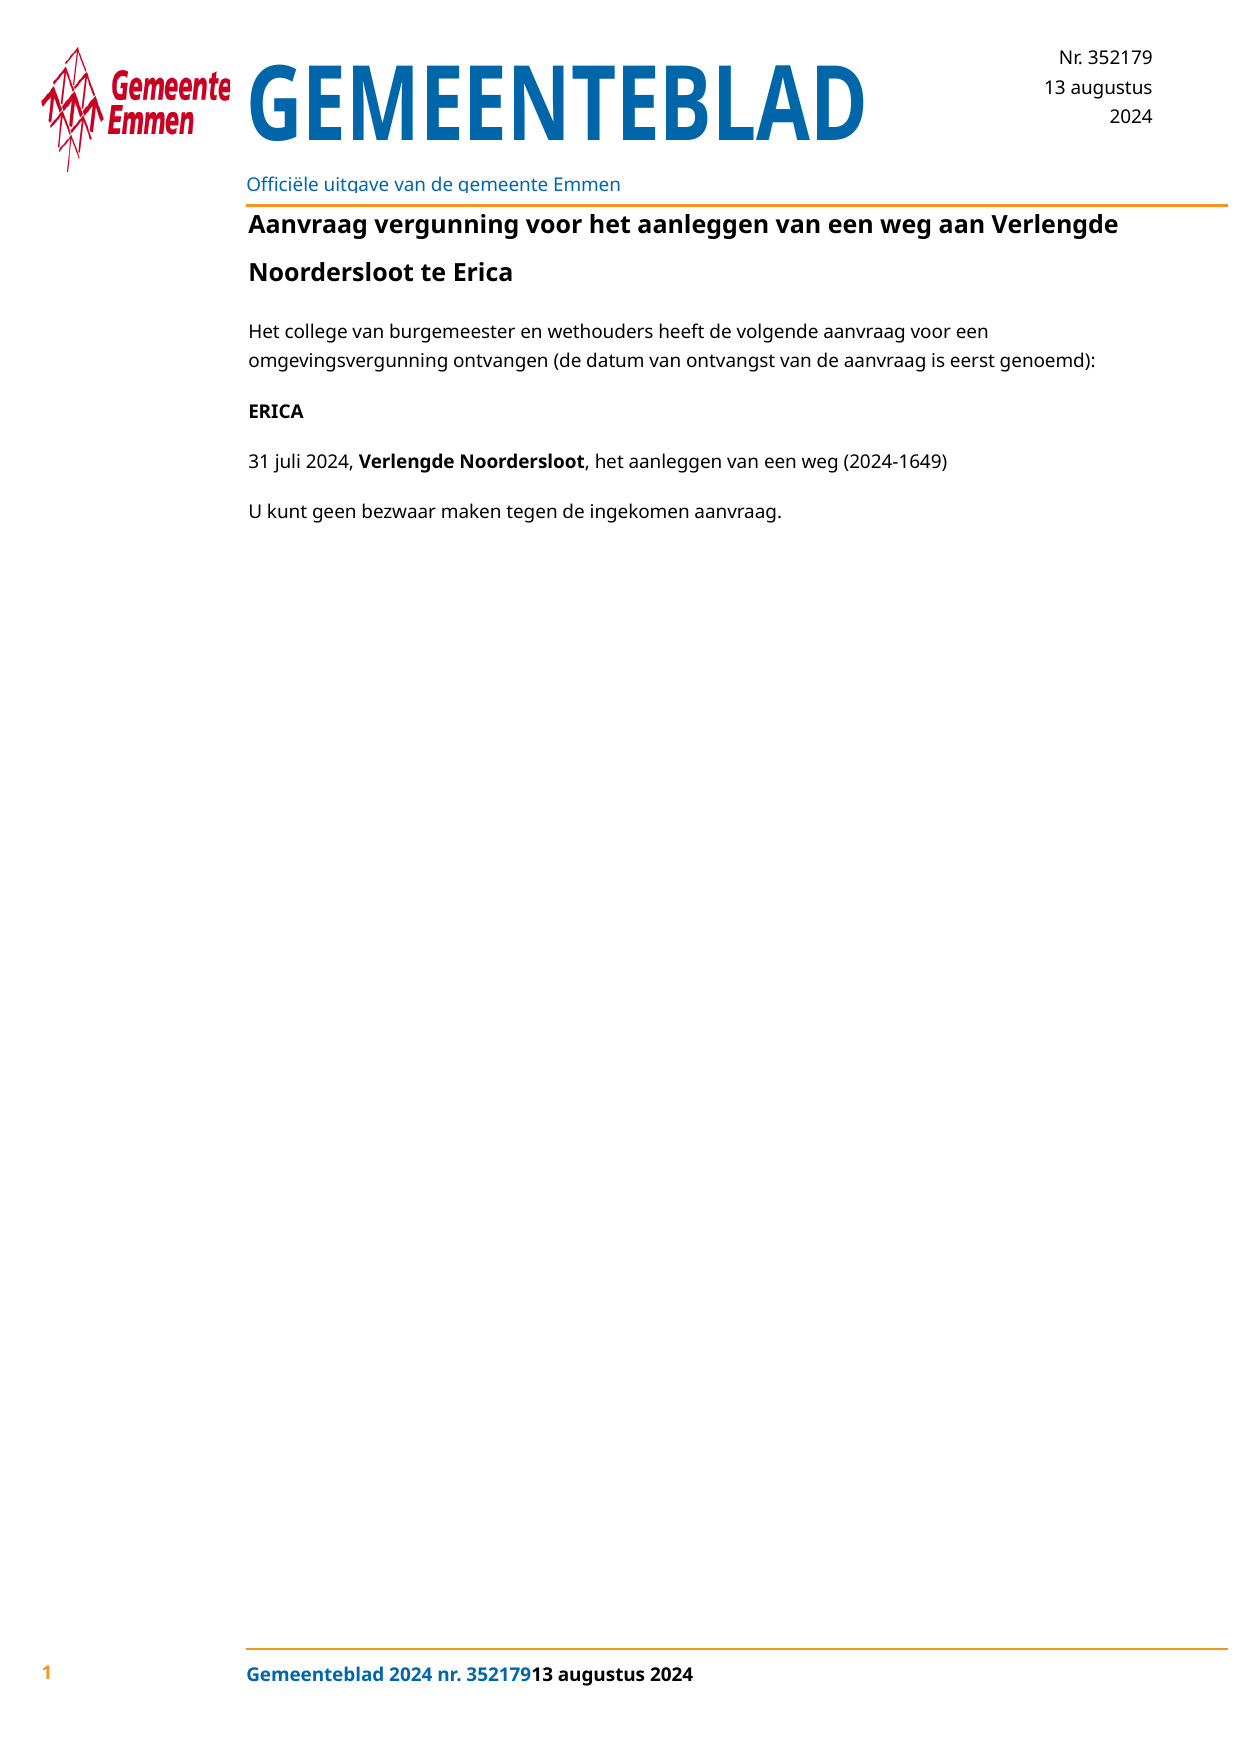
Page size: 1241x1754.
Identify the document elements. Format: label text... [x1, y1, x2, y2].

text 31 juli 2024, Verlengde Noordersloot, het aanleggen van een weg (2024-1649) [248, 448, 1152, 474]
text U kunt geen bezwaar maken tegen de ingekomen aanvraag. [248, 499, 1152, 524]
text ERICA [248, 398, 1152, 424]
text Aanvraag vergunning voor het aanleggen van een weg aan Verlengde Noordersloot te Erica [248, 207, 1152, 288]
text Het college van burgemeester en wethouders heeft de volgende aanvraag voor een omgevingsvergunning ontvangen (de datum van ontvangst van de aanvraag is eerst genoemd): [248, 318, 1152, 373]
picture [41, 47, 231, 172]
